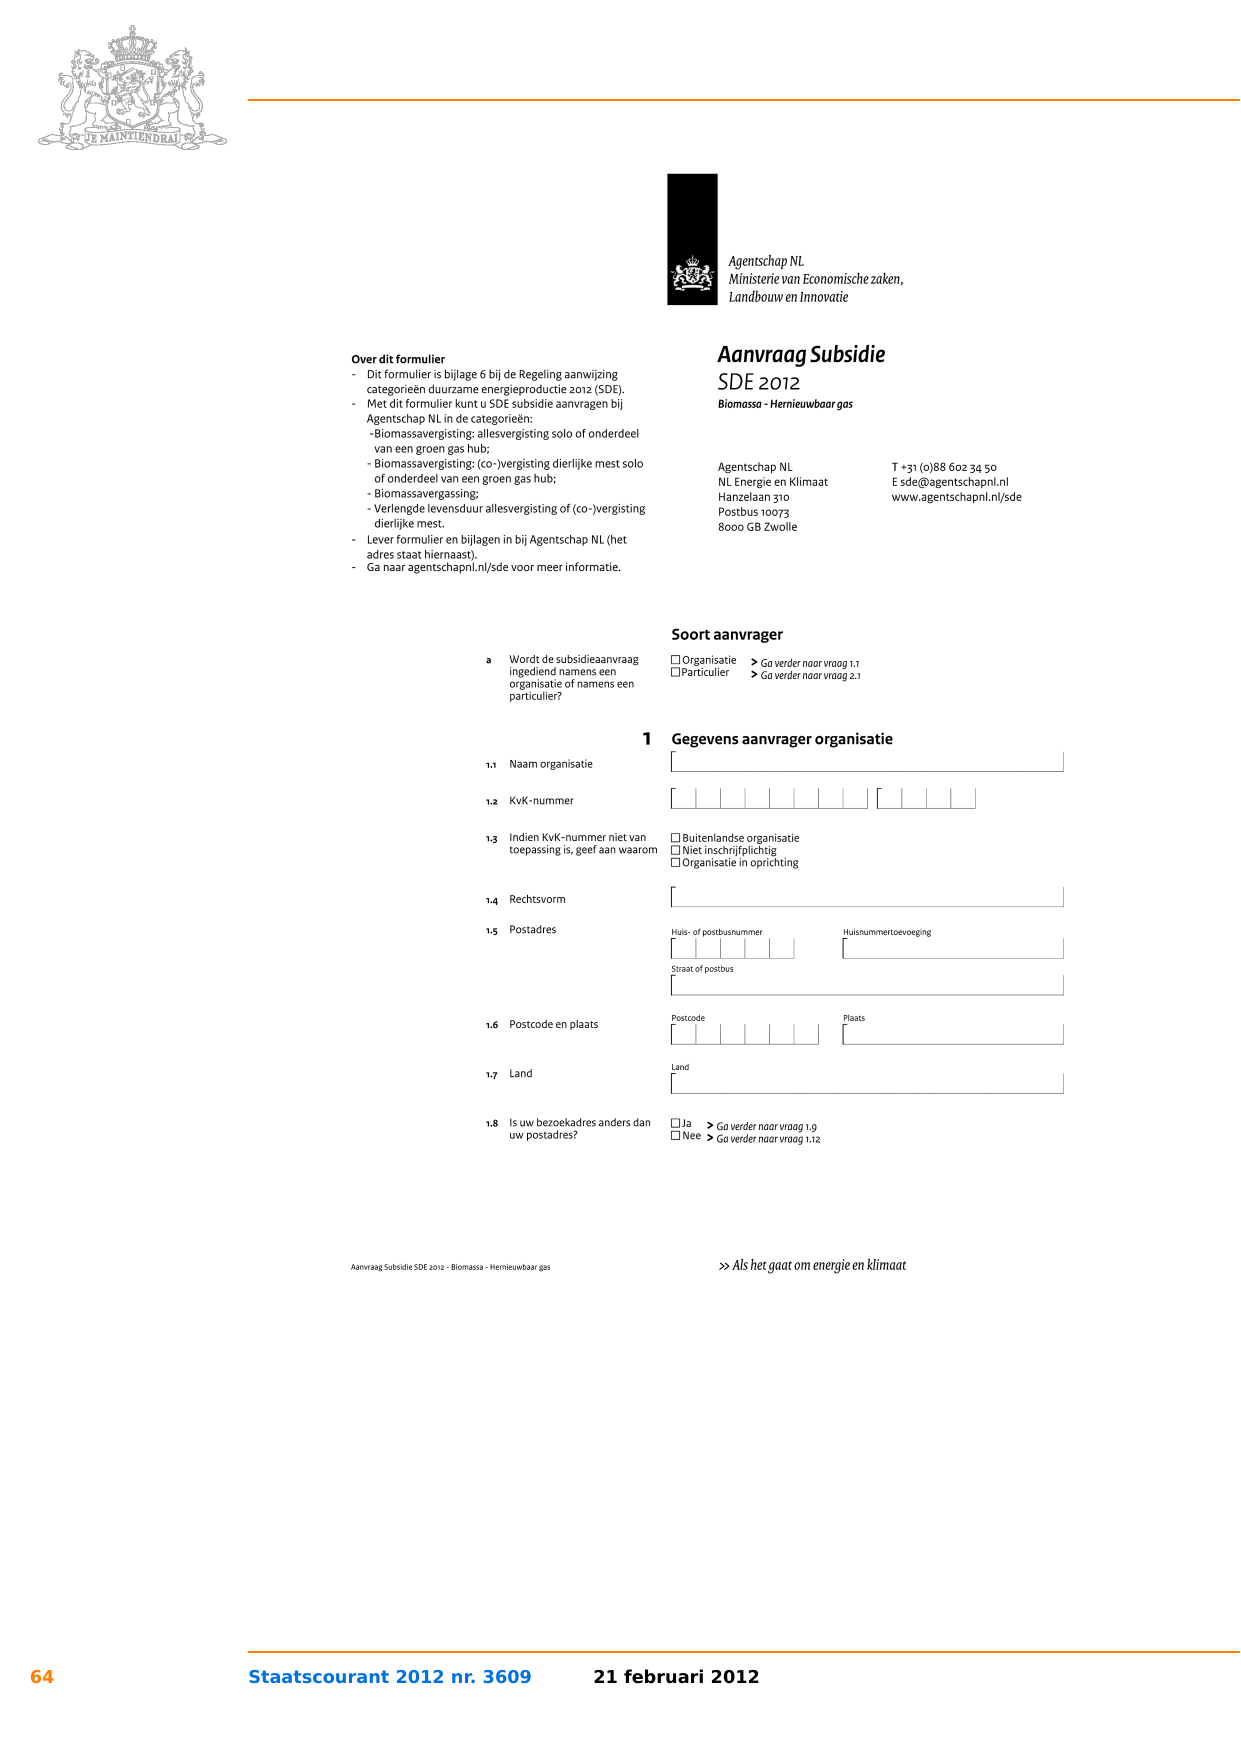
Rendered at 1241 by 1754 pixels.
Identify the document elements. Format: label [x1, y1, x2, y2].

picture [38, 25, 227, 150]
picture [248, 155, 1134, 1301]
